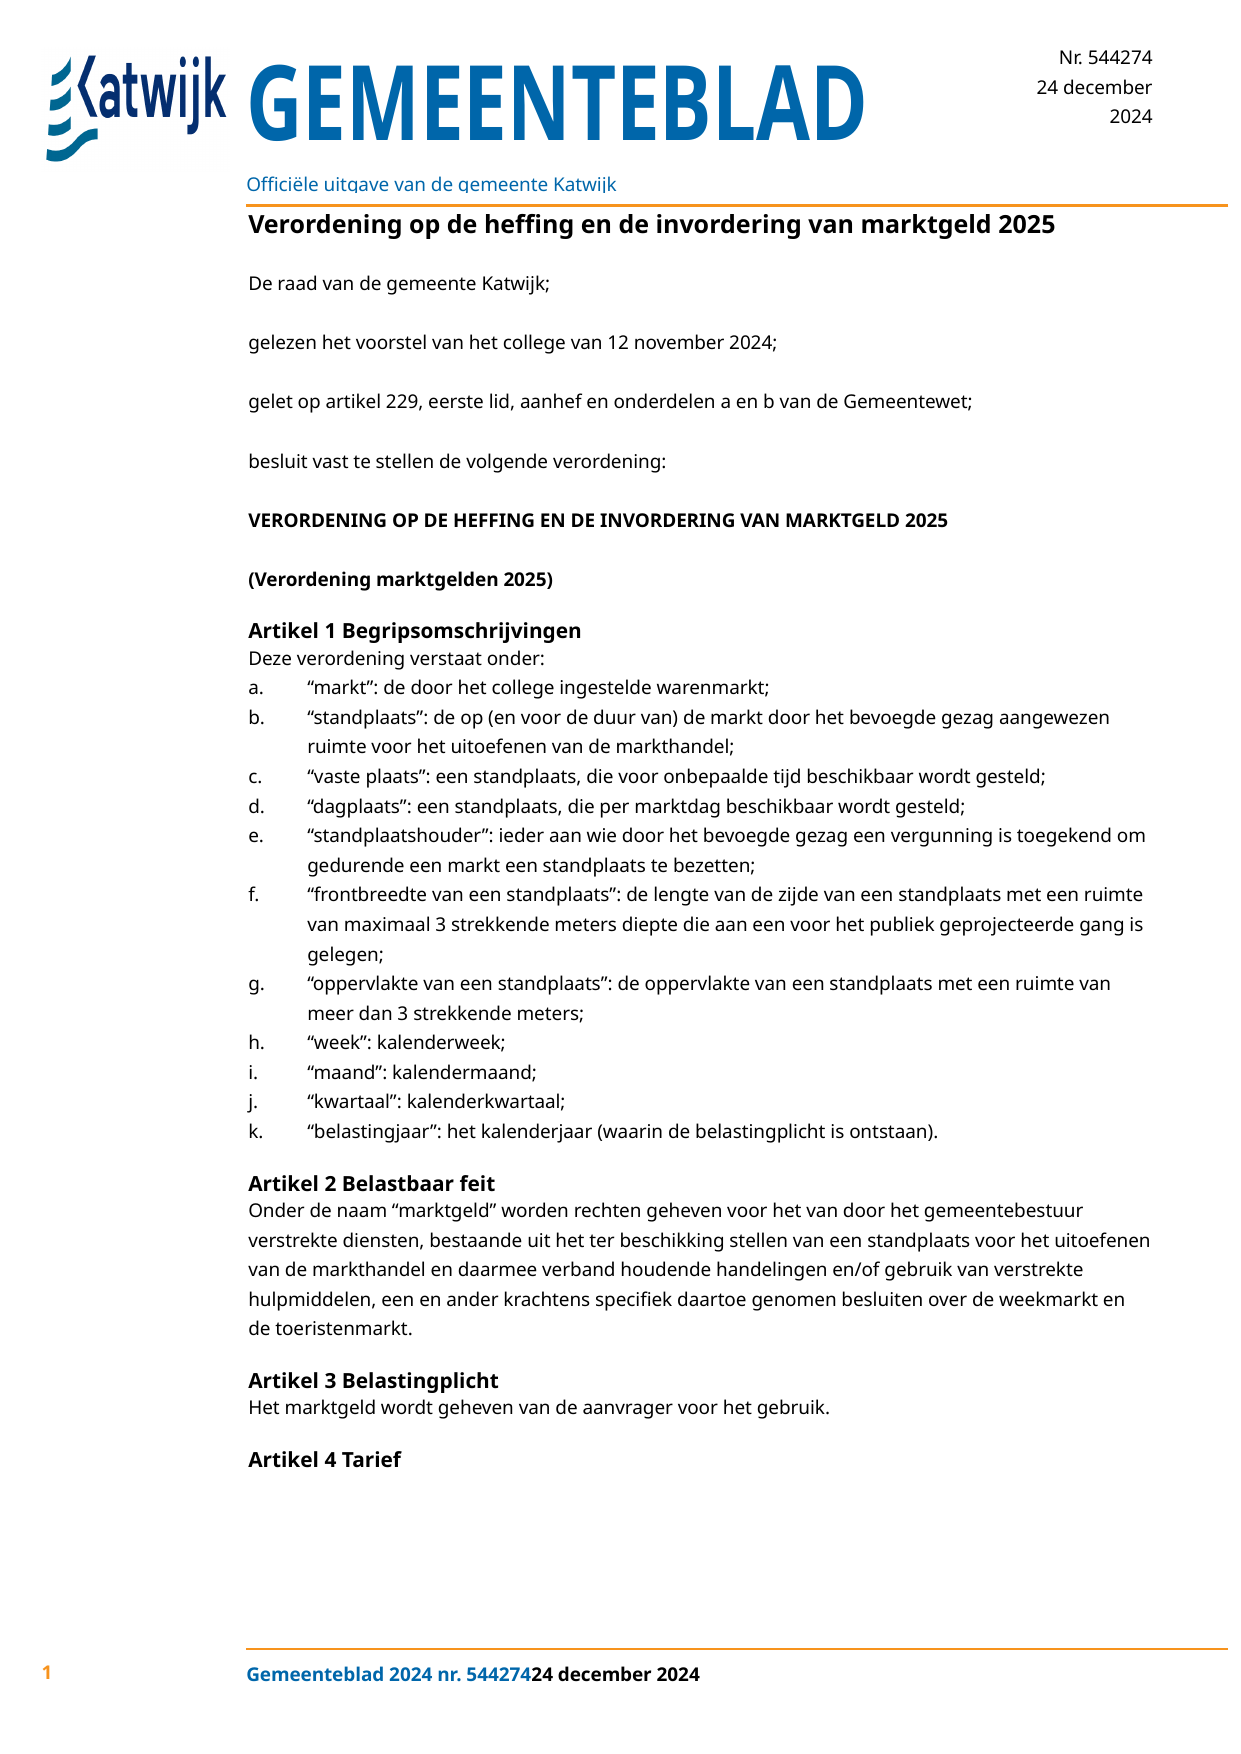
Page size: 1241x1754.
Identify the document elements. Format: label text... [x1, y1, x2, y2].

list “maand”: kalendermaand; [248, 1059, 1152, 1085]
list “oppervlakte van een standplaats”: de oppervlakte van een standplaats met een ruimte van meer dan 3 strekkende meters; [248, 970, 1152, 1026]
list “kwartaal”: kalenderkwartaal; [248, 1089, 1152, 1114]
text Artikel 2 Belastbaar feit [248, 1169, 1152, 1197]
list “belastingjaar”: het kalenderjaar (waarin de belastingplicht is ontstaan). [248, 1118, 1152, 1144]
text gelet op artikel 229, eerste lid, aanhef en onderdelen a en b van de Gemeentewet; [248, 389, 1152, 414]
list “week”: kalenderweek; [248, 1029, 1152, 1055]
list “markt”: de door het college ingestelde warenmarkt; [248, 674, 1152, 700]
text besluit vast te stellen de volgende verordening: [248, 448, 1152, 473]
text gelezen het voorstel van het college van 12 november 2024; [248, 329, 1152, 355]
text Het marktgeld wordt geheven van de aanvrager voor het gebruik. [248, 1394, 1152, 1420]
text Onder de naam “marktgeld” worden rechten geheven voor het van door het gemeentebestuur verstrekte diensten, bestaande uit het ter beschikking stellen van een standplaats voor het uitoefenen van de markthandel en daarmee verband houdende handelingen en/of gebruik van verstrekte hulpmiddelen, een en ander krachtens specifiek daartoe genomen besluiten over de weekmarkt en de toeristenmarkt. [248, 1197, 1152, 1341]
list “frontbreedte van een standplaats”: de lengte van de zijde van een standplaats met een ruimte van maximaal 3 strekkende meters diepte die aan een voor het publiek geprojecteerde gang is gelegen; [248, 882, 1152, 967]
text De raad van de gemeente Katwijk; [248, 270, 1152, 296]
picture [41, 47, 231, 172]
text Deze verordening verstaat onder: [248, 645, 1152, 671]
list “standplaats”: de op (en voor de duur van) de markt door het bevoegde gezag aangewezen ruimte voor het uitoefenen van de markthandel; [248, 704, 1152, 759]
text Artikel 4 Tarief [248, 1445, 1152, 1473]
list “dagplaats”: een standplaats, die per marktdag beschikbaar wordt gesteld; [248, 793, 1152, 819]
list “vaste plaats”: een standplaats, die voor onbepaalde tijd beschikbaar wordt gesteld; [248, 763, 1152, 789]
list “standplaatshouder”: ieder aan wie door het bevoegde gezag een vergunning is toegekend om gedurende een markt een standplaats te bezetten; [248, 822, 1152, 878]
text Verordening op de heffing en de invordering van marktgeld 2025 [248, 207, 1152, 241]
text (Verordening marktgelden 2025) [248, 566, 1152, 592]
text VERORDENING OP DE HEFFING EN DE INVORDERING VAN MARKTGELD 2025 [248, 507, 1152, 533]
text Artikel 1 Begripsomschrijvingen [248, 617, 1152, 645]
text Artikel 3 Belastingplicht [248, 1366, 1152, 1394]
